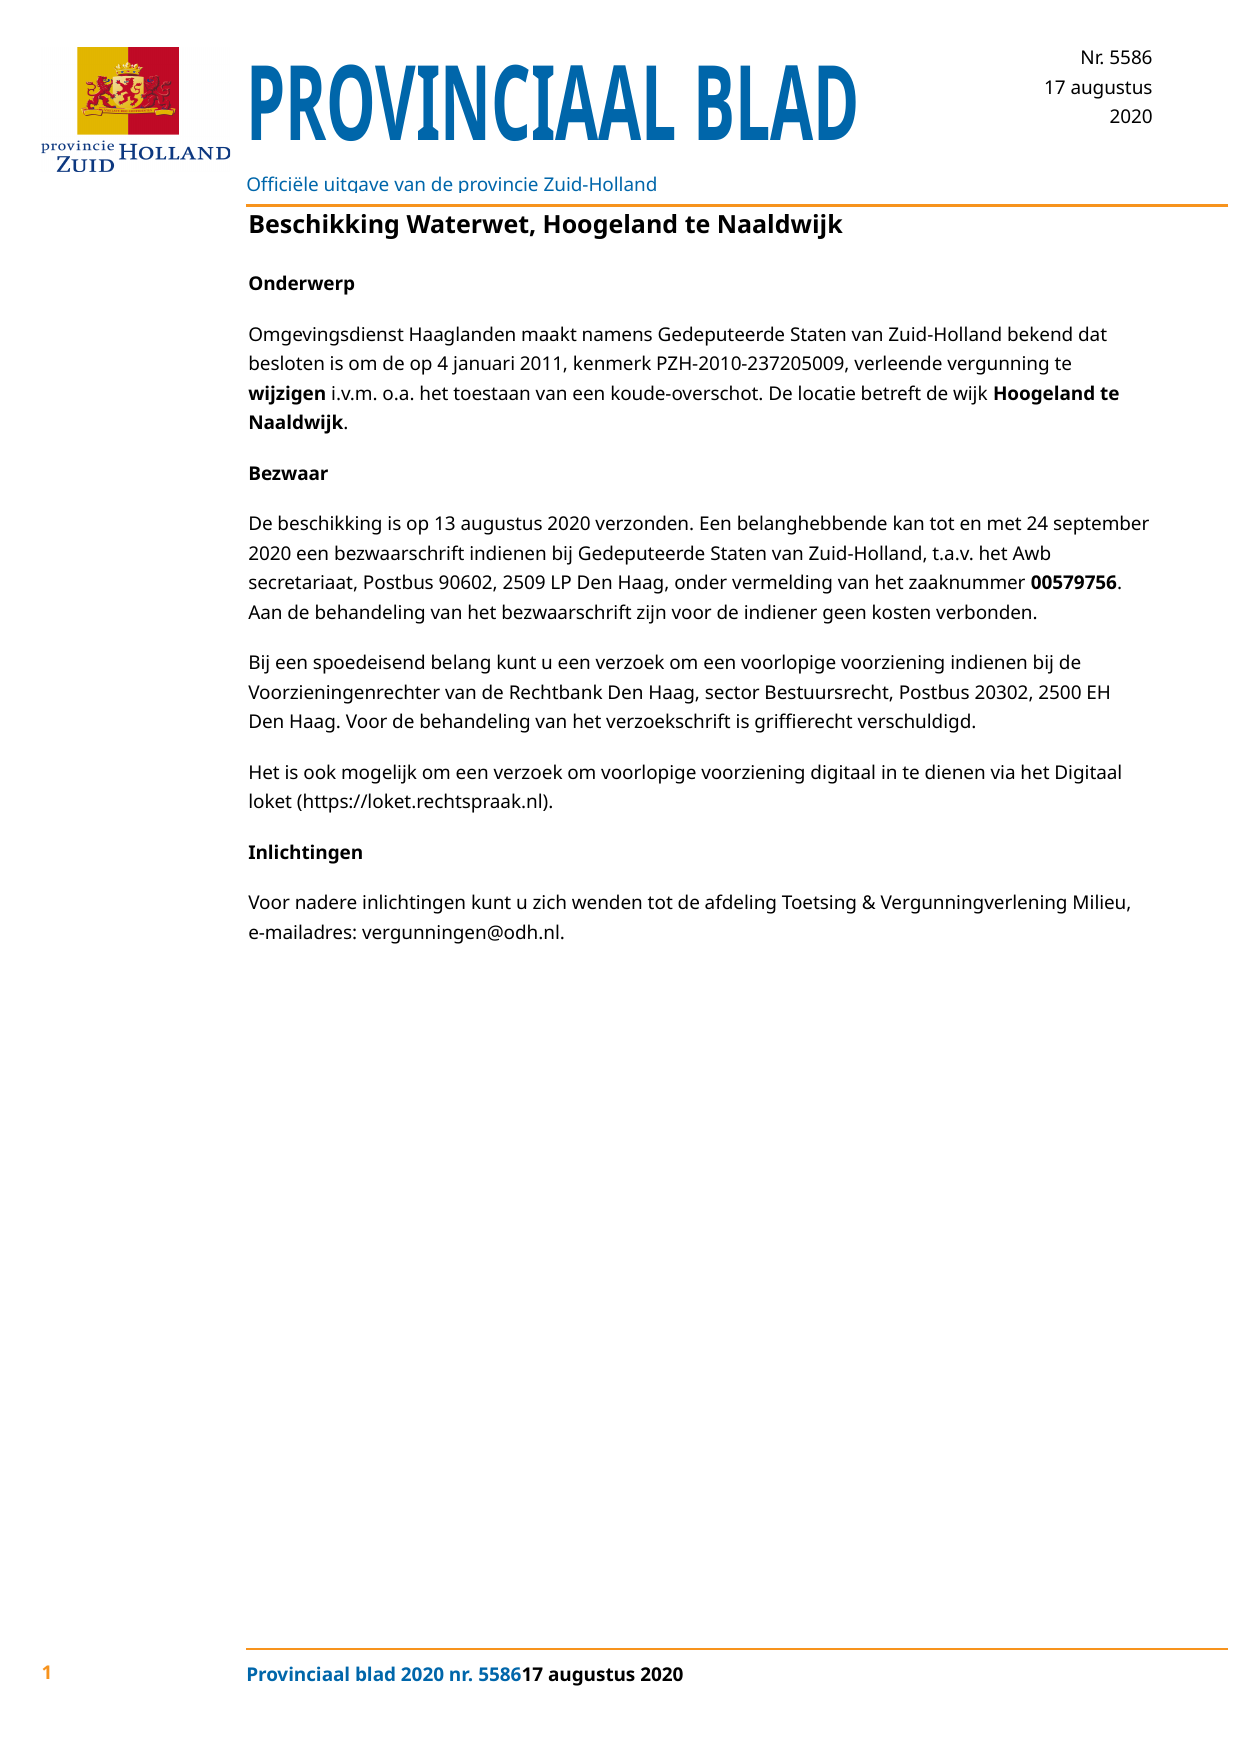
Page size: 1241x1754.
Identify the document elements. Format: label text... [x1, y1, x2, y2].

text Voor nadere inlichtingen kunt u zich wenden tot de afdeling Toetsing & Vergunningverlening Milieu, e-mailadres: vergunningen@odh.nl. [248, 889, 1152, 945]
text De beschikking is op 13 augustus 2020 verzonden. Een belanghebbende kan tot en met 24 september 2020 een bezwaarschrift indienen bij Gedeputeerde Staten van Zuid-Holland, t.a.v. het Awb secretariaat, Postbus 90602, 2509 LP Den Haag, onder vermelding van het zaaknummer 00579756. Aan de behandeling van het bezwaarschrift zijn voor de indiener geen kosten verbonden. [248, 510, 1152, 625]
text Het is ook mogelijk om een verzoek om voorlopige voorziening digitaal in te dienen via het Digitaal loket (https://loket.rechtspraak.nl). [248, 759, 1152, 814]
text Beschikking Waterwet, Hoogeland te Naaldwijk [248, 207, 1152, 241]
text Bij een spoedeisend belang kunt u een verzoek om een voorlopige voorziening indienen bij de Voorzieningenrechter van de Rechtbank Den Haag, sector Bestuursrecht, Postbus 20302, 2500 EH Den Haag. Voor de behandeling van het verzoekschrift is griffierecht verschuldigd. [248, 649, 1152, 734]
text Inlichtingen [248, 839, 1152, 865]
text Bezwaar [248, 460, 1152, 486]
picture [41, 47, 231, 172]
text Onderwerp [248, 270, 1152, 296]
text Omgevingsdienst Haaglanden maakt namens Gedeputeerde Staten van Zuid-Holland bekend dat besloten is om de op 4 januari 2011, kenmerk PZH-2010-237205009, verleende vergunning te wijzigen i.v.m. o.a. het toestaan van een koude-overschot. De locatie betreft de wijk Hoogeland te Naaldwijk. [248, 321, 1152, 435]
